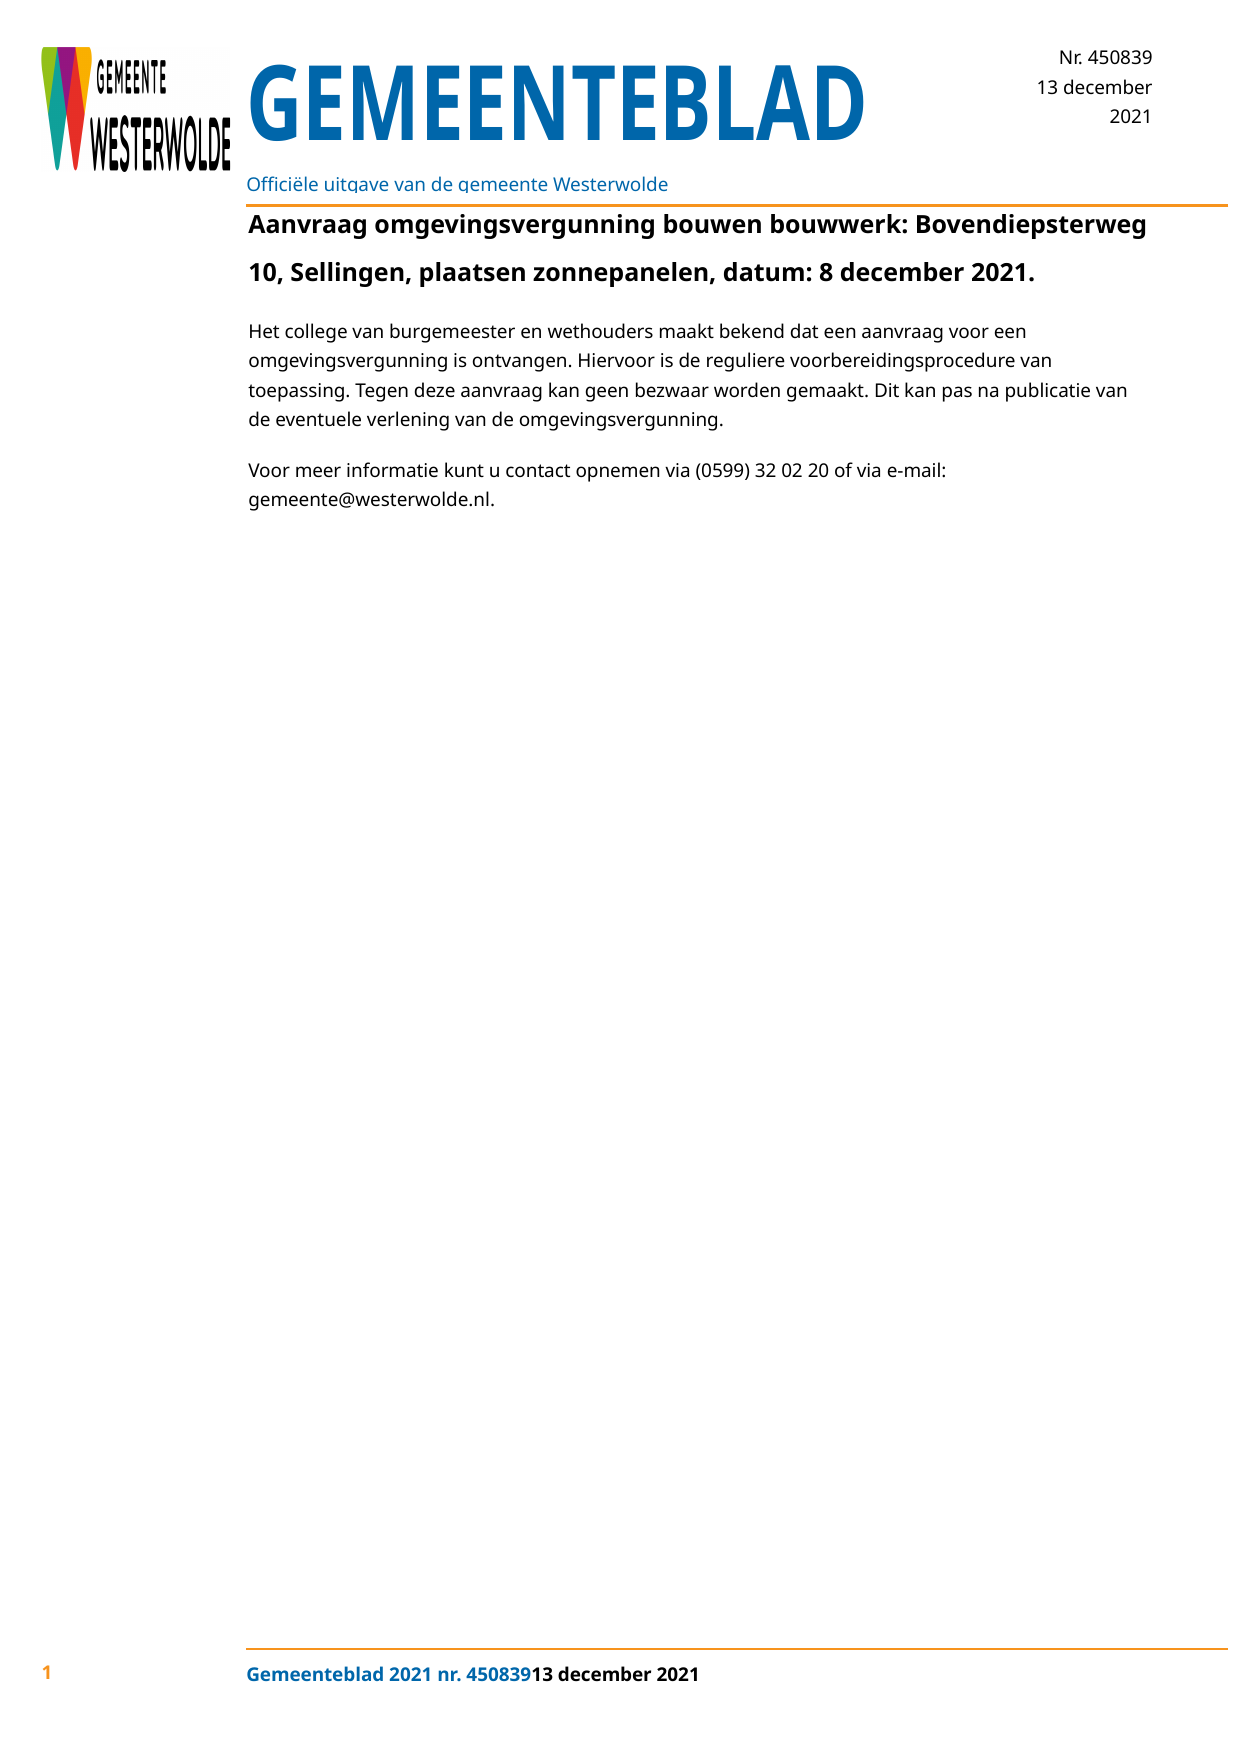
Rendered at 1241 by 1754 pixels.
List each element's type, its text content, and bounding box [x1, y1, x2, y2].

picture [41, 47, 231, 172]
text Voor meer informatie kunt u contact opnemen via (0599) 32 02 20 of via e-mail: gemeente@westerwolde.nl. [248, 457, 1152, 512]
text Aanvraag omgevingsvergunning bouwen bouwwerk: Bovendiepsterweg 10, Sellingen, plaatsen zonnepanelen, datum: 8 december 2021. [248, 207, 1152, 288]
text Het college van burgemeester en wethouders maakt bekend dat een aanvraag voor een omgevingsvergunning is ontvangen. Hiervoor is de reguliere voorbereidingsprocedure van toepassing. Tegen deze aanvraag kan geen bezwaar worden gemaakt. Dit kan pas na publicatie van de eventuele verlening van de omgevingsvergunning. [248, 318, 1152, 432]
